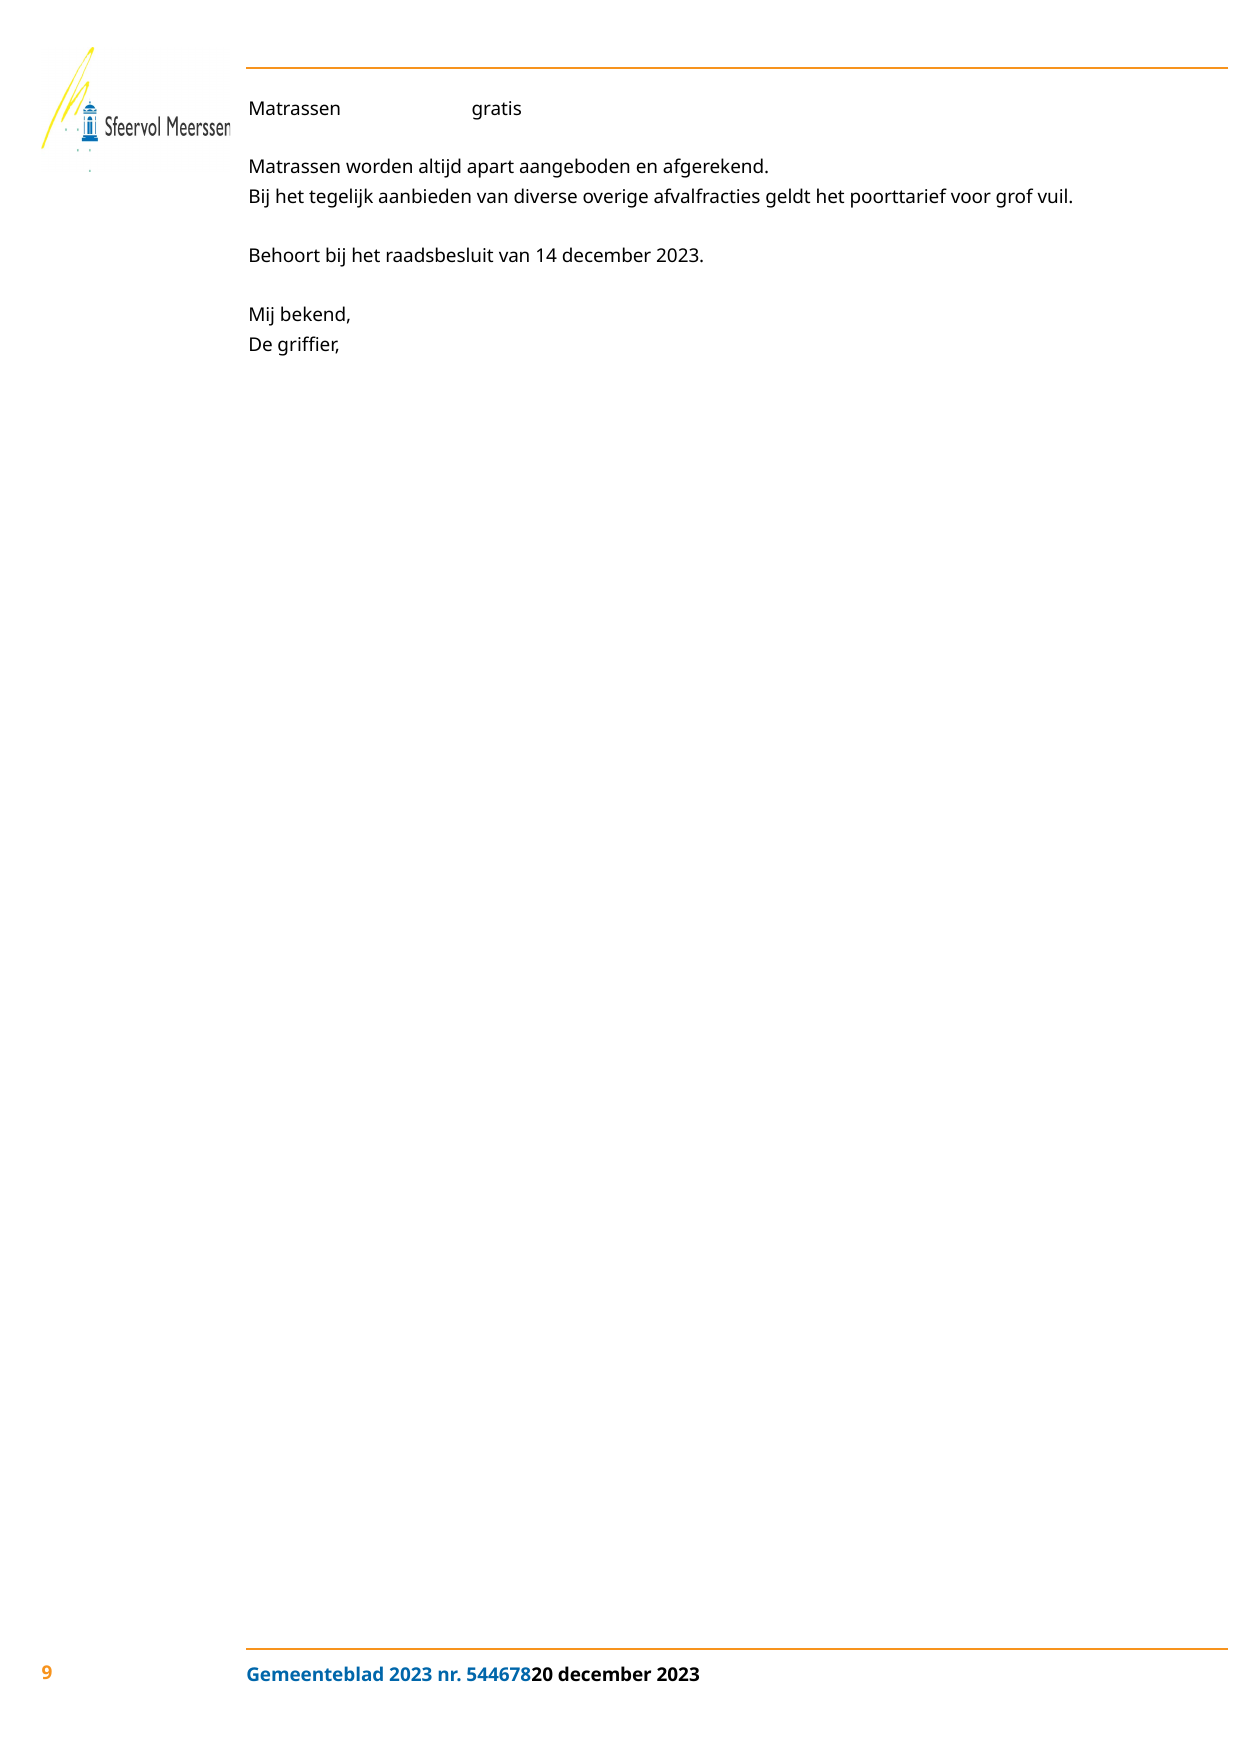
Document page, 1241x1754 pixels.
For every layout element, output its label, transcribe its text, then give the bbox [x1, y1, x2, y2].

text De griffier, [248, 331, 1152, 357]
text Matrassen worden altijd apart aangeboden en afgerekend. [248, 153, 1152, 179]
text Behoort bij het raadsbesluit van 14 december 2023. [248, 242, 1152, 268]
text Bij het tegelijk aanbieden van diverse overige afvalfracties geldt het poorttarief voor grof vuil. [248, 183, 1152, 209]
picture [41, 47, 231, 172]
table_cell gratis [471, 95, 1152, 121]
table_cell Matrassen [248, 95, 471, 121]
text Mij bekend, [248, 301, 1152, 327]
